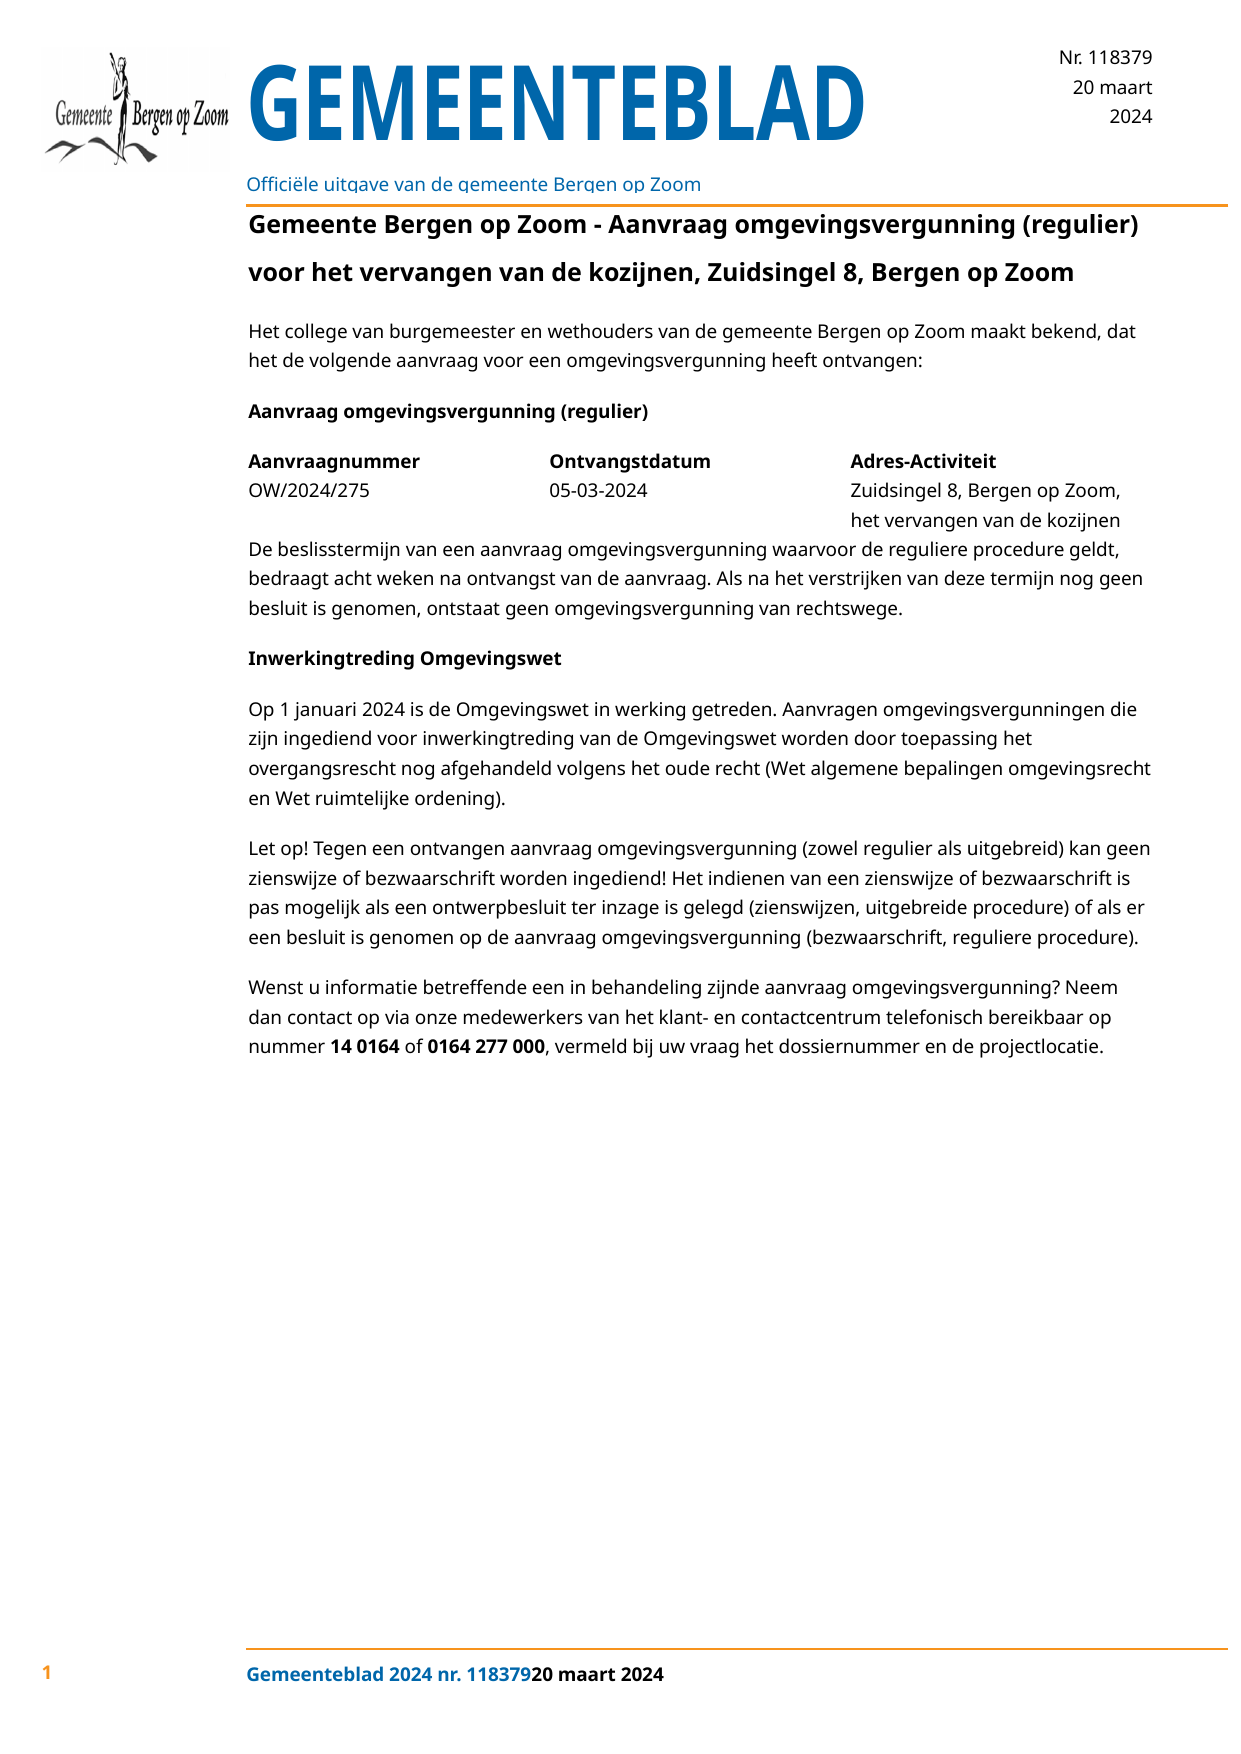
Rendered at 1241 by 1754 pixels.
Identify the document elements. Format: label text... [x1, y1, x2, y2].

text Inwerkingtreding Omgevingswet [248, 646, 1152, 671]
text De beslisstermijn van een aanvraag omgevingsvergunning waarvoor de reguliere procedure geldt, bedraagt acht weken na ontvangst van de aanvraag. Als na het verstrijken van deze termijn nog geen besluit is genomen, ontstaat geen omgevingsvergunning van rechtswege. [248, 536, 1152, 621]
text Aanvraag omgevingsvergunning (regulier) [248, 398, 1152, 424]
table_header Adres-Activiteit [850, 449, 1152, 474]
table_header Ontvangstdatum [549, 449, 850, 474]
text Let op! Tegen een ontvangen aanvraag omgevingsvergunning (zowel regulier als uitgebreid) kan geen zienswijze of bezwaarschrift worden ingediend! Het indienen van een zienswijze of bezwaarschrift is pas mogelijk als een ontwerpbesluit ter inzage is gelegd (zienswijzen, uitgebreide procedure) of als er een besluit is genomen op de aanvraag omgevingsvergunning (bezwaarschrift, reguliere procedure). [248, 835, 1152, 950]
text Het college van burgemeester en wethouders van de gemeente Bergen op Zoom maakt bekend, dat het de volgende aanvraag voor een omgevingsvergunning heeft ontvangen: [248, 318, 1152, 373]
table_header Zuidsingel 8, Bergen op Zoom, het vervangen van de kozijnen [850, 478, 1152, 533]
text Wenst u informatie betreffende een in behandeling zijnde aanvraag omgevingsvergunning? Neem dan contact op via onze medewerkers van het klant- en contactcentrum telefonisch bereikbaar op nummer 14 0164 of 0164 277 000, vermeld bij uw vraag het dossiernummer en de projectlocatie. [248, 974, 1152, 1059]
text Op 1 januari 2024 is de Omgevingswet in werking getreden. Aanvragen omgevingsvergunningen die zijn ingediend voor inwerkingtreding van de Omgevingswet worden door toepassing het overgangsrescht nog afgehandeld volgens het oude recht (Wet algemene bepalingen omgevingsrecht en Wet ruimtelijke ordening). [248, 696, 1152, 811]
text Gemeente Bergen op Zoom - Aanvraag omgevingsvergunning (regulier) voor het vervangen van de kozijnen, Zuidsingel 8, Bergen op Zoom [248, 207, 1152, 288]
table_header OW/2024/275 [248, 478, 549, 533]
table_header 05-03-2024 [549, 478, 850, 533]
picture [41, 47, 231, 172]
table_header Aanvraagnummer [248, 449, 549, 474]
